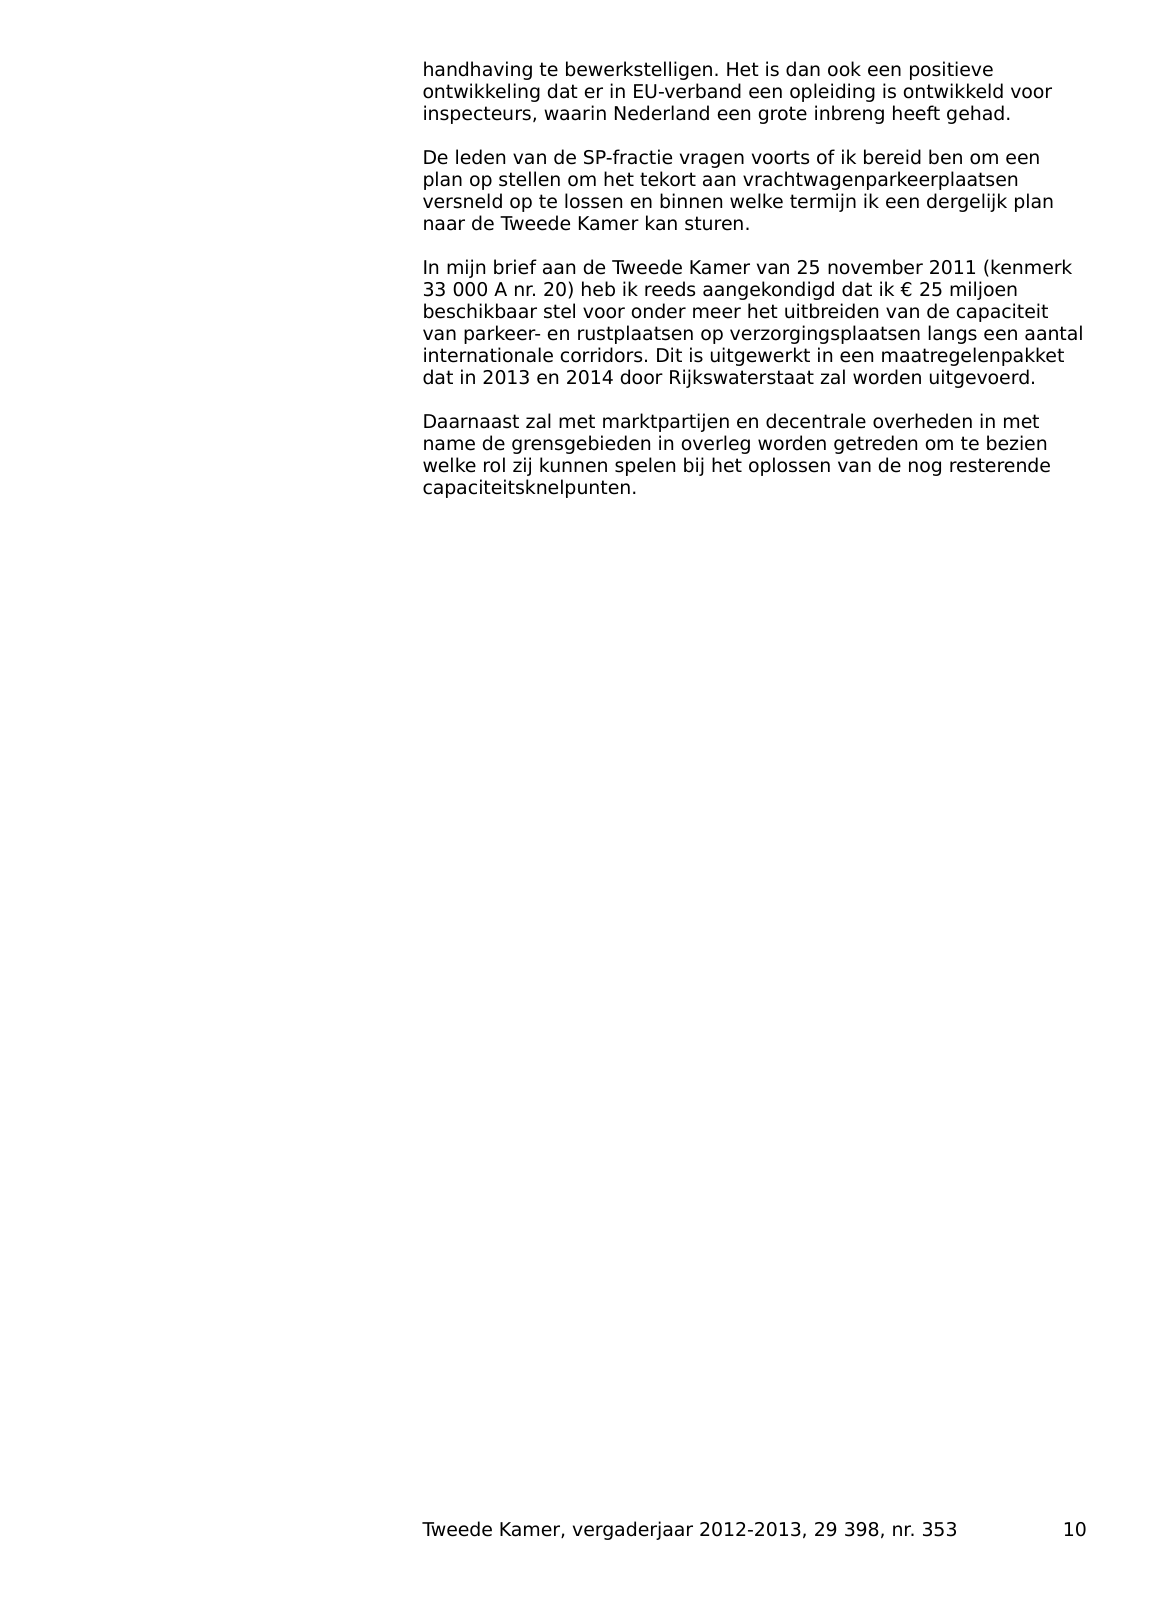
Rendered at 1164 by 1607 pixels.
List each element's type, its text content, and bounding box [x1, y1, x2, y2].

text De leden van de SP-fractie vragen voorts of ik bereid ben om een plan op stellen om het tekort aan vrachtwagenparkeerplaatsen versneld op te lossen en binnen welke termijn ik een dergelijk plan naar de Tweede Kamer kan sturen. [422, 147, 1087, 235]
text Daarnaast zal met marktpartijen en decentrale overheden in met name de grensgebieden in overleg worden getreden om te bezien welke rol zij kunnen spelen bij het oplossen van de nog resterende capaciteitsknelpunten. [422, 411, 1087, 499]
text handhaving te bewerkstelligen. Het is dan ook een positieve ontwikkeling dat er in EU-verband een opleiding is ontwikkeld voor inspecteurs, waarin Nederland een grote inbreng heeft gehad. [422, 59, 1087, 125]
text In mijn brief aan de Tweede Kamer van 25 november 2011 (kenmerk 33 000 A nr. 20) heb ik reeds aangekondigd dat ik € 25 miljoen beschikbaar stel voor onder meer het uitbreiden van de capaciteit van parkeer- en rustplaatsen op verzorgingsplaatsen langs een aantal internationale corridors. Dit is uitgewerkt in een maatregelenpakket dat in 2013 en 2014 door Rijkswaterstaat zal worden uitgevoerd. [422, 257, 1087, 389]
